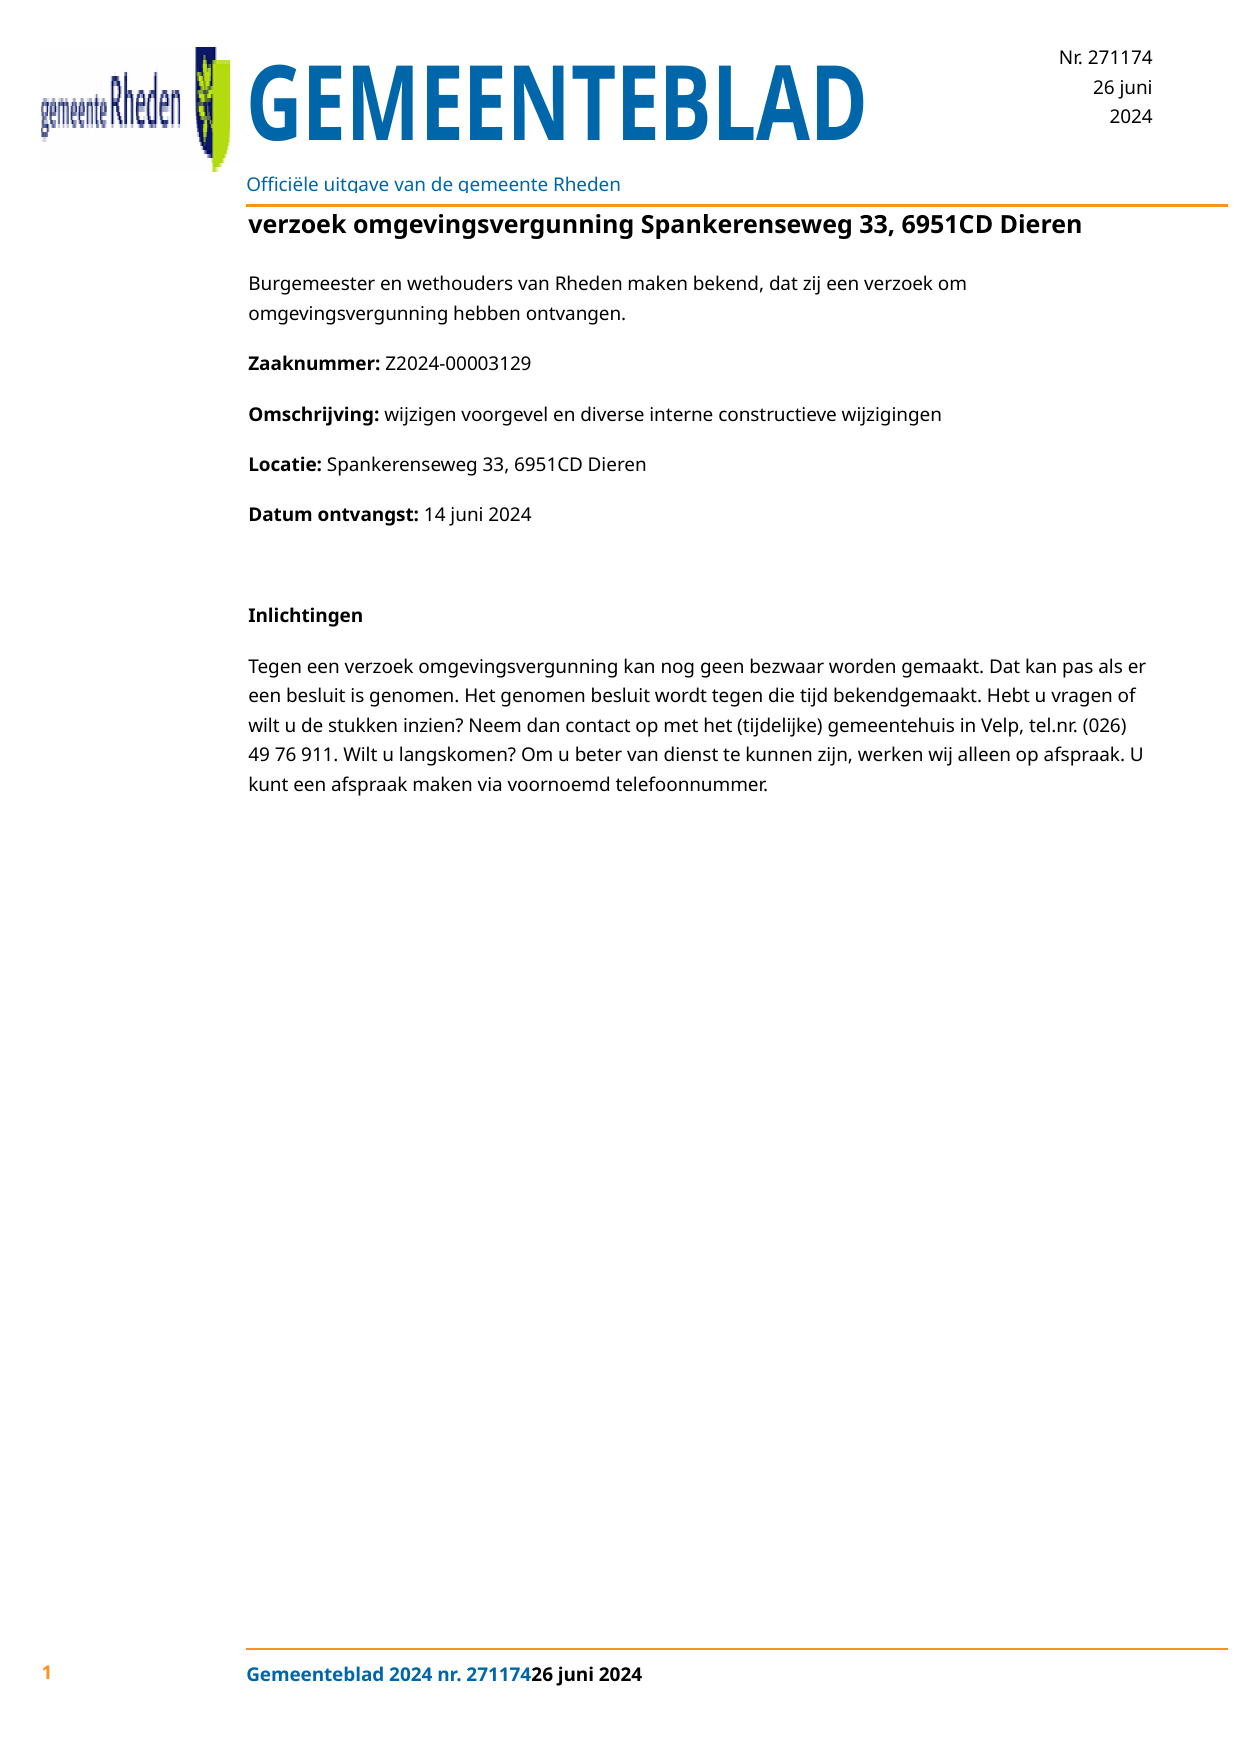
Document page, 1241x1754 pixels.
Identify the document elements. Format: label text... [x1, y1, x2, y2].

text Datum ontvangst: 14 juni 2024 [248, 502, 1152, 527]
text verzoek omgevingsvergunning Spankerenseweg 33, 6951CD Dieren [248, 207, 1152, 241]
text Inlichtingen [248, 602, 1152, 628]
text Zaaknummer: Z2024-00003129 [248, 350, 1152, 376]
picture [41, 47, 231, 172]
text Tegen een verzoek omgevingsvergunning kan nog geen bezwaar worden gemaakt. Dat kan pas als er een besluit is genomen. Het genomen besluit wordt tegen die tijd bekendgemaakt. Hebt u vragen of wilt u de stukken inzien? Neem dan contact op met het (tijdelijke) gemeentehuis in Velp, tel.nr. (026) 49 76 911. Wilt u langskomen? Om u beter van dienst te kunnen zijn, werken wij alleen op afspraak. U kunt een afspraak maken via voornoemd telefoonnummer. [248, 653, 1152, 797]
text Burgemeester en wethouders van Rheden maken bekend, dat zij een verzoek om omgevingsvergunning hebben ontvangen. [248, 270, 1152, 326]
text Locatie: Spankerenseweg 33, 6951CD Dieren [248, 451, 1152, 477]
text Omschrijving: wijzigen voorgevel en diverse interne constructieve wijzigingen [248, 401, 1152, 426]
